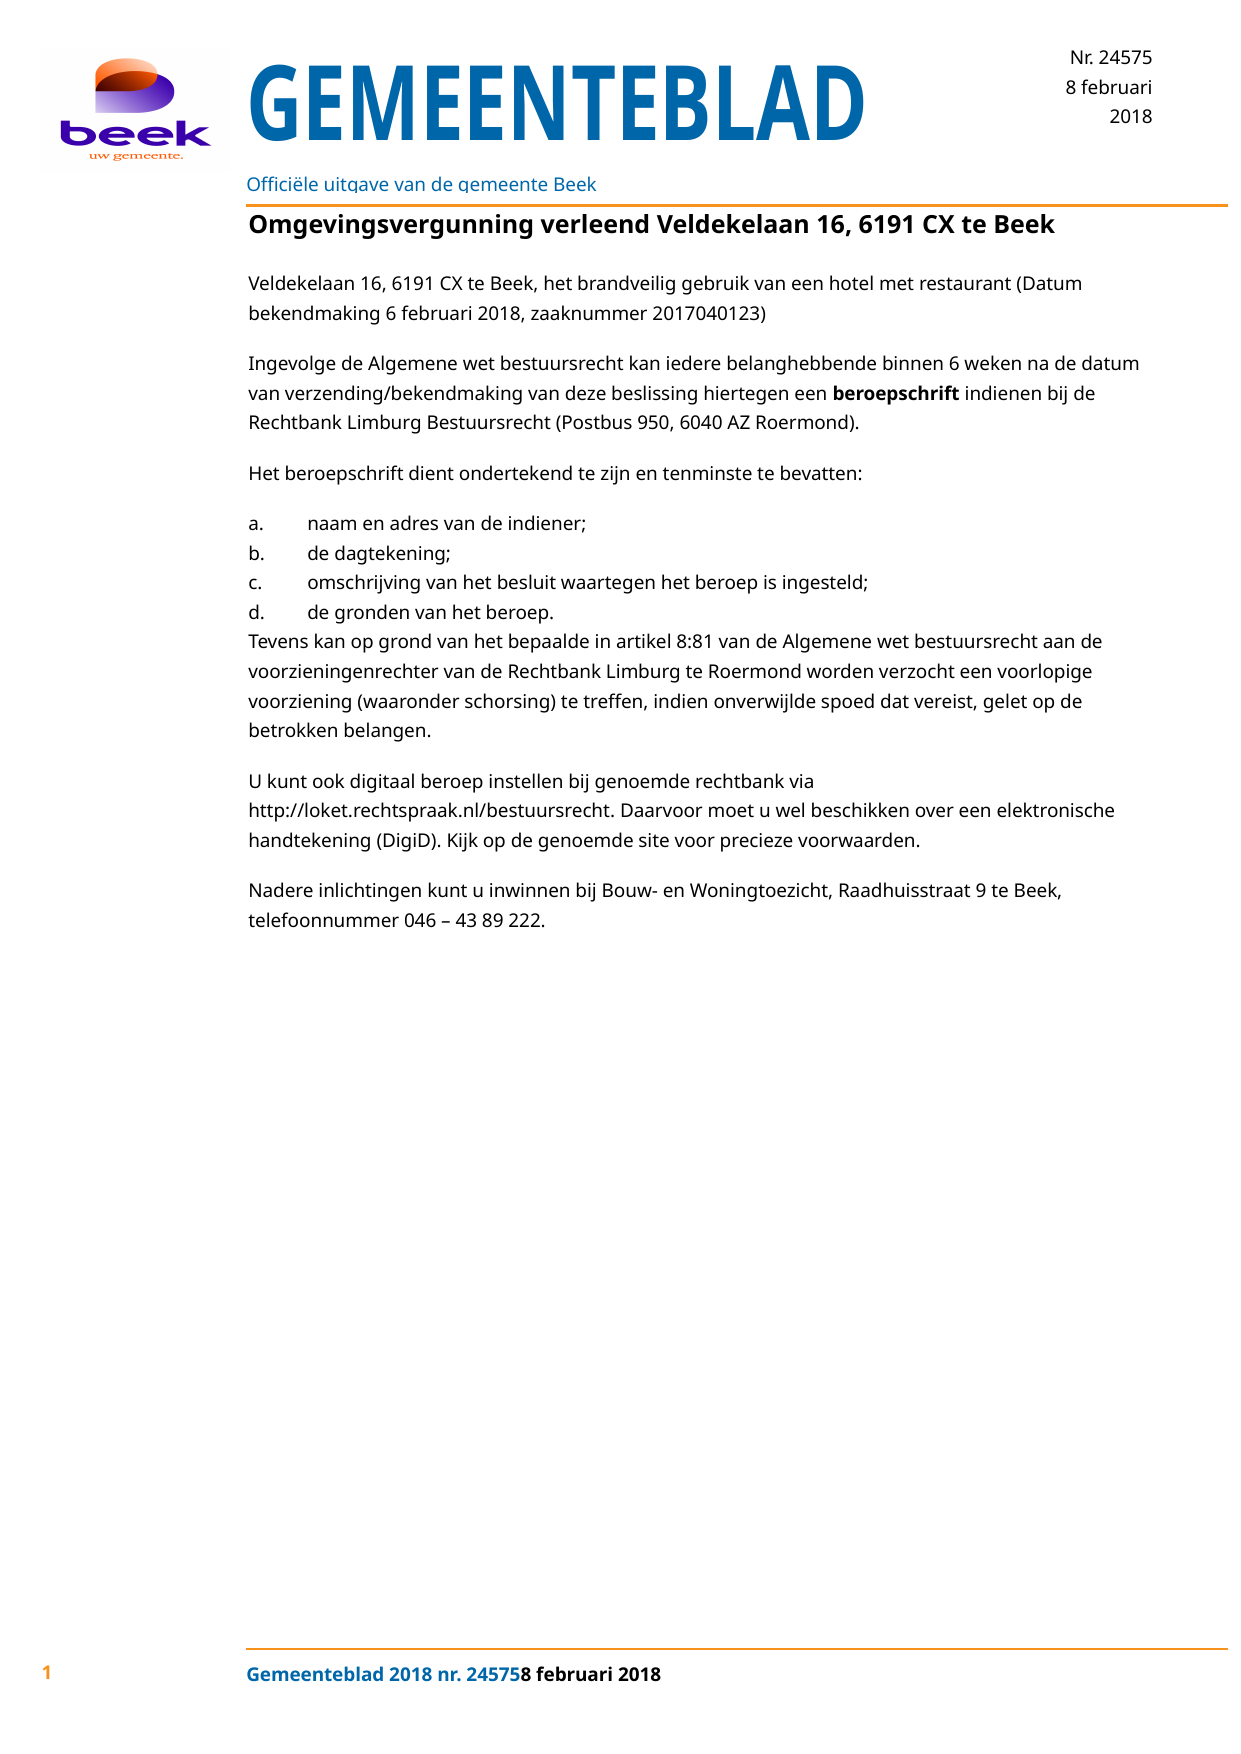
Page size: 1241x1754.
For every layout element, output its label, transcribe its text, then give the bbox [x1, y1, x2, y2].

text U kunt ook digitaal beroep instellen bij genoemde rechtbank via http://loket.rechtspraak.nl/bestuursrecht. Daarvoor moet u wel beschikken over een elektronische handtekening (DigiD). Kijk op de genoemde site voor precieze voorwaarden. [248, 768, 1152, 853]
list omschrijving van het besluit waartegen het beroep is ingesteld; [248, 569, 1152, 595]
list de gronden van het beroep. [248, 599, 1152, 625]
text Het beroepschrift dient ondertekend te zijn en tenminste te bevatten: [248, 460, 1152, 486]
text Ingevolge de Algemene wet bestuursrecht kan iedere belanghebbende binnen 6 weken na de datum van verzending/bekendmaking van deze beslissing hiertegen een beroepschrift indienen bij de Rechtbank Limburg Bestuursrecht (Postbus 950, 6040 AZ Roermond). [248, 350, 1152, 435]
list naam en adres van de indiener; [248, 510, 1152, 536]
picture [41, 47, 231, 172]
text Tevens kan op grond van het bepaalde in artikel 8:81 van de Algemene wet bestuursrecht aan de voorzieningenrechter van de Rechtbank Limburg te Roermond worden verzocht een voorlopige voorziening (waaronder schorsing) te treffen, indien onverwijlde spoed dat vereist, gelet op de betrokken belangen. [248, 629, 1152, 743]
text Omgevingsvergunning verleend Veldekelaan 16, 6191 CX te Beek [248, 207, 1152, 241]
text Veldekelaan 16, 6191 CX te Beek, het brandveilig gebruik van een hotel met restaurant (Datum bekendmaking 6 februari 2018, zaaknummer 2017040123) [248, 270, 1152, 326]
text Nadere inlichtingen kunt u inwinnen bij Bouw- en Woningtoezicht, Raadhuisstraat 9 te Beek, telefoonnummer 046 – 43 89 222. [248, 877, 1152, 933]
list de dagtekening; [248, 540, 1152, 566]
